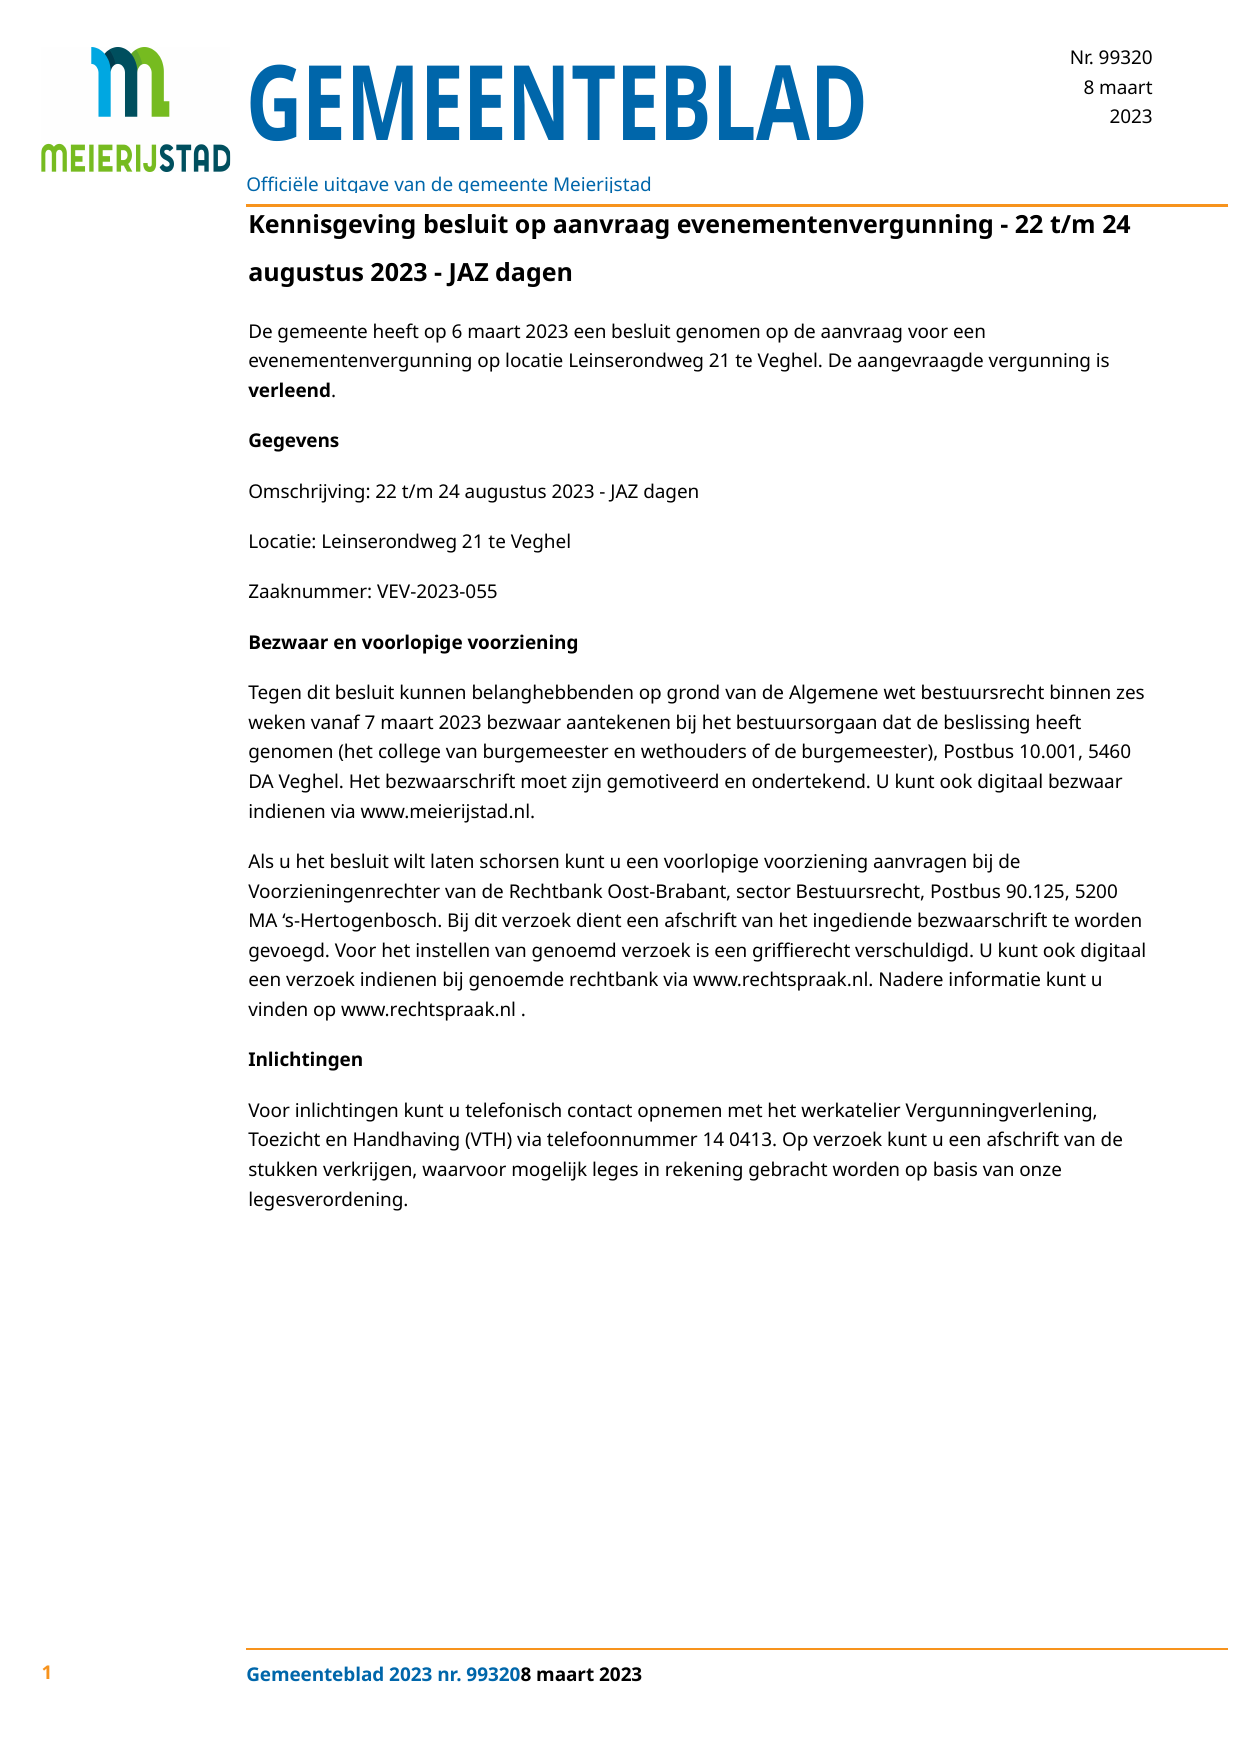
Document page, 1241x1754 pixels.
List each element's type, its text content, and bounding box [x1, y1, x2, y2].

text De gemeente heeft op 6 maart 2023 een besluit genomen op de aanvraag voor een evenementenvergunning op locatie Leinserondweg 21 te Veghel. De aangevraagde vergunning is verleend. [248, 318, 1152, 403]
text Bezwaar en voorlopige voorziening [248, 629, 1152, 655]
picture [41, 47, 231, 172]
text Inlichtingen [248, 1047, 1152, 1072]
text Omschrijving: 22 t/m 24 augustus 2023 - JAZ dagen [248, 478, 1152, 504]
text Kennisgeving besluit op aanvraag evenementenvergunning - 22 t/m 24 augustus 2023 - JAZ dagen [248, 207, 1152, 288]
text Als u het besluit wilt laten schorsen kunt u een voorlopige voorziening aanvragen bij de Voorzieningenrechter van de Rechtbank Oost-Brabant, sector Bestuursrecht, Postbus 90.125, 5200 MA ‘s-Hertogenbosch. Bij dit verzoek dient een afschrift van het ingediende bezwaarschrift te worden gevoegd. Voor het instellen van genoemd verzoek is een griffierecht verschuldigd. U kunt ook digitaal een verzoek indienen bij genoemde rechtbank via www.rechtspraak.nl. Nadere informatie kunt u vinden op www.rechtspraak.nl . [248, 848, 1152, 1022]
text Locatie: Leinserondweg 21 te Veghel [248, 528, 1152, 554]
text Gegevens [248, 427, 1152, 453]
text Voor inlichtingen kunt u telefonisch contact opnemen met het werkatelier Vergunningverlening, Toezicht en Handhaving (VTH) via telefoonnummer 14 0413. Op verzoek kunt u een afschrift van de stukken verkrijgen, waarvoor mogelijk leges in rekening gebracht worden op basis van onze legesverordening. [248, 1097, 1152, 1212]
text Tegen dit besluit kunnen belanghebbenden op grond van de Algemene wet bestuursrecht binnen zes weken vanaf 7 maart 2023 bezwaar aantekenen bij het bestuursorgaan dat de beslissing heeft genomen (het college van burgemeester en wethouders of de burgemeester), Postbus 10.001, 5460 DA Veghel. Het bezwaarschrift moet zijn gemotiveerd en ondertekend. U kunt ook digitaal bezwaar indienen via www.meierijstad.nl. [248, 679, 1152, 824]
text Zaaknummer: VEV-2023-055 [248, 579, 1152, 604]
